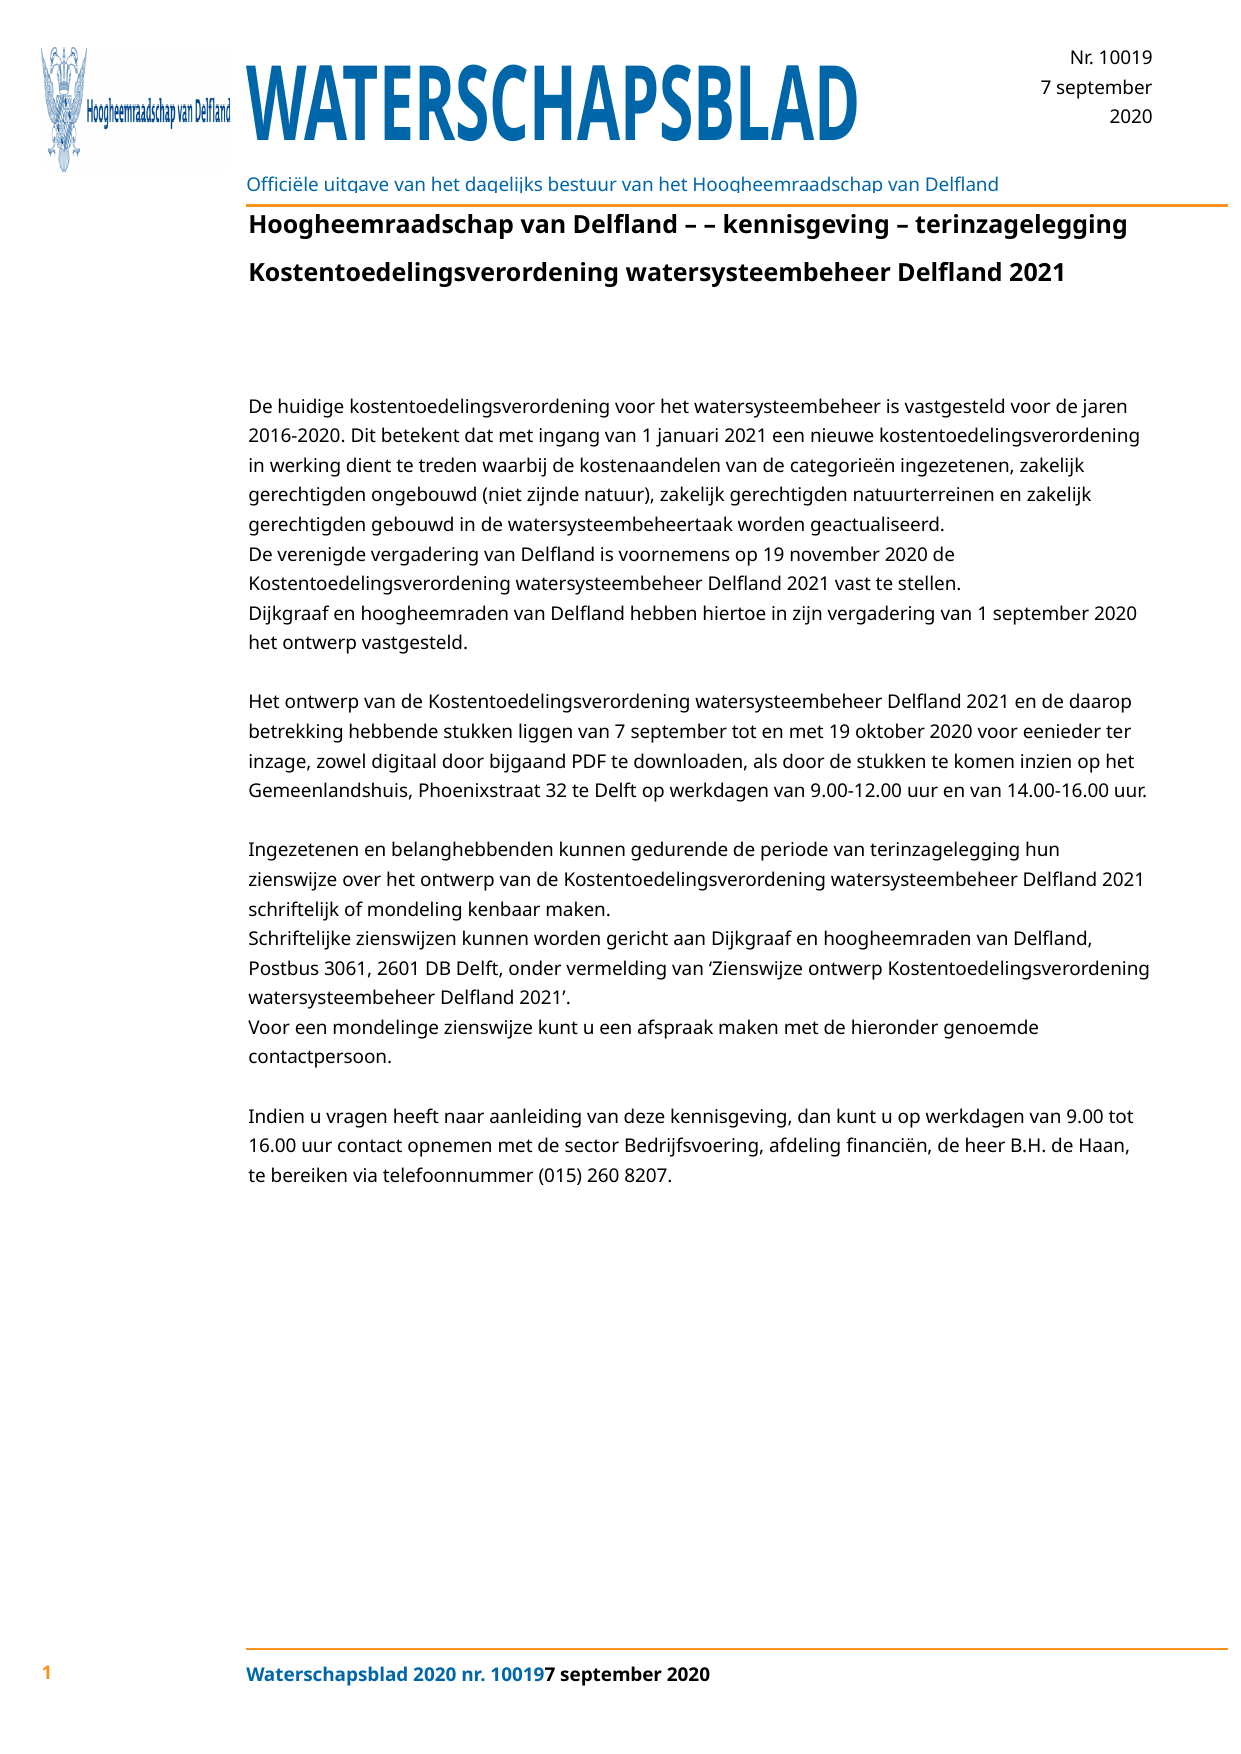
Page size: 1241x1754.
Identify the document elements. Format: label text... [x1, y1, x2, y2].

picture [41, 47, 231, 172]
text Voor een mondelinge zienswijze kunt u een afspraak maken met de hieronder genoemde contactpersoon. [248, 1014, 1152, 1069]
text De verenigde vergadering van Delfland is voornemens op 19 november 2020 de Kostentoedelingsverordening watersysteembeheer Delfland 2021 vast te stellen. [248, 541, 1152, 596]
text Dijkgraaf en hoogheemraden van Delfland hebben hiertoe in zijn vergadering van 1 september 2020 het ontwerp vastgesteld. [248, 600, 1152, 655]
text Het ontwerp van de Kostentoedelingsverordening watersysteembeheer Delfland 2021 en de daarop betrekking hebbende stukken liggen van 7 september tot en met 19 oktober 2020 voor eenieder ter inzage, zowel digitaal door bijgaand PDF te downloaden, als door de stukken te komen inzien op het Gemeenlandshuis, Phoenixstraat 32 te Delft op werkdagen van 9.00-12.00 uur en van 14.00-16.00 uur. [248, 689, 1152, 803]
text Ingezetenen en belanghebbenden kunnen gedurende de periode van terinzagelegging hun zienswijze over het ontwerp van de Kostentoedelingsverordening watersysteembeheer Delfland 2021 schriftelijk of mondeling kenbaar maken. [248, 837, 1152, 922]
text Schriftelijke zienswijzen kunnen worden gericht aan Dijkgraaf en hoogheemraden van Delfland, Postbus 3061, 2601 DB Delft, onder vermelding van ‘Zienswijze ontwerp Kostentoedelingsverordening watersysteembeheer Delfland 2021’. [248, 925, 1152, 1010]
text Indien u vragen heeft naar aanleiding van deze kennisgeving, dan kunt u op werkdagen van 9.00 tot 16.00 uur contact opnemen met de sector Bedrijfsvoering, afdeling financiën, de heer B.H. de Haan, te bereiken via telefoonnummer (015) 260 8207. [248, 1103, 1152, 1188]
text Hoogheemraadschap van Delfland – – kennisgeving – terinzagelegging Kostentoedelingsverordening watersysteembeheer Delfland 2021 [248, 207, 1152, 288]
text De huidige kostentoedelingsverordening voor het watersysteembeheer is vastgesteld voor de jaren 2016-2020. Dit betekent dat met ingang van 1 januari 2021 een nieuwe kostentoedelingsverordening in werking dient te treden waarbij de kostenaandelen van de categorieën ingezetenen, zakelijk gerechtigden ongebouwd (niet zijnde natuur), zakelijk gerechtigden natuurterreinen en zakelijk gerechtigden gebouwd in de watersysteembeheertaak worden geactualiseerd. [248, 393, 1152, 537]
